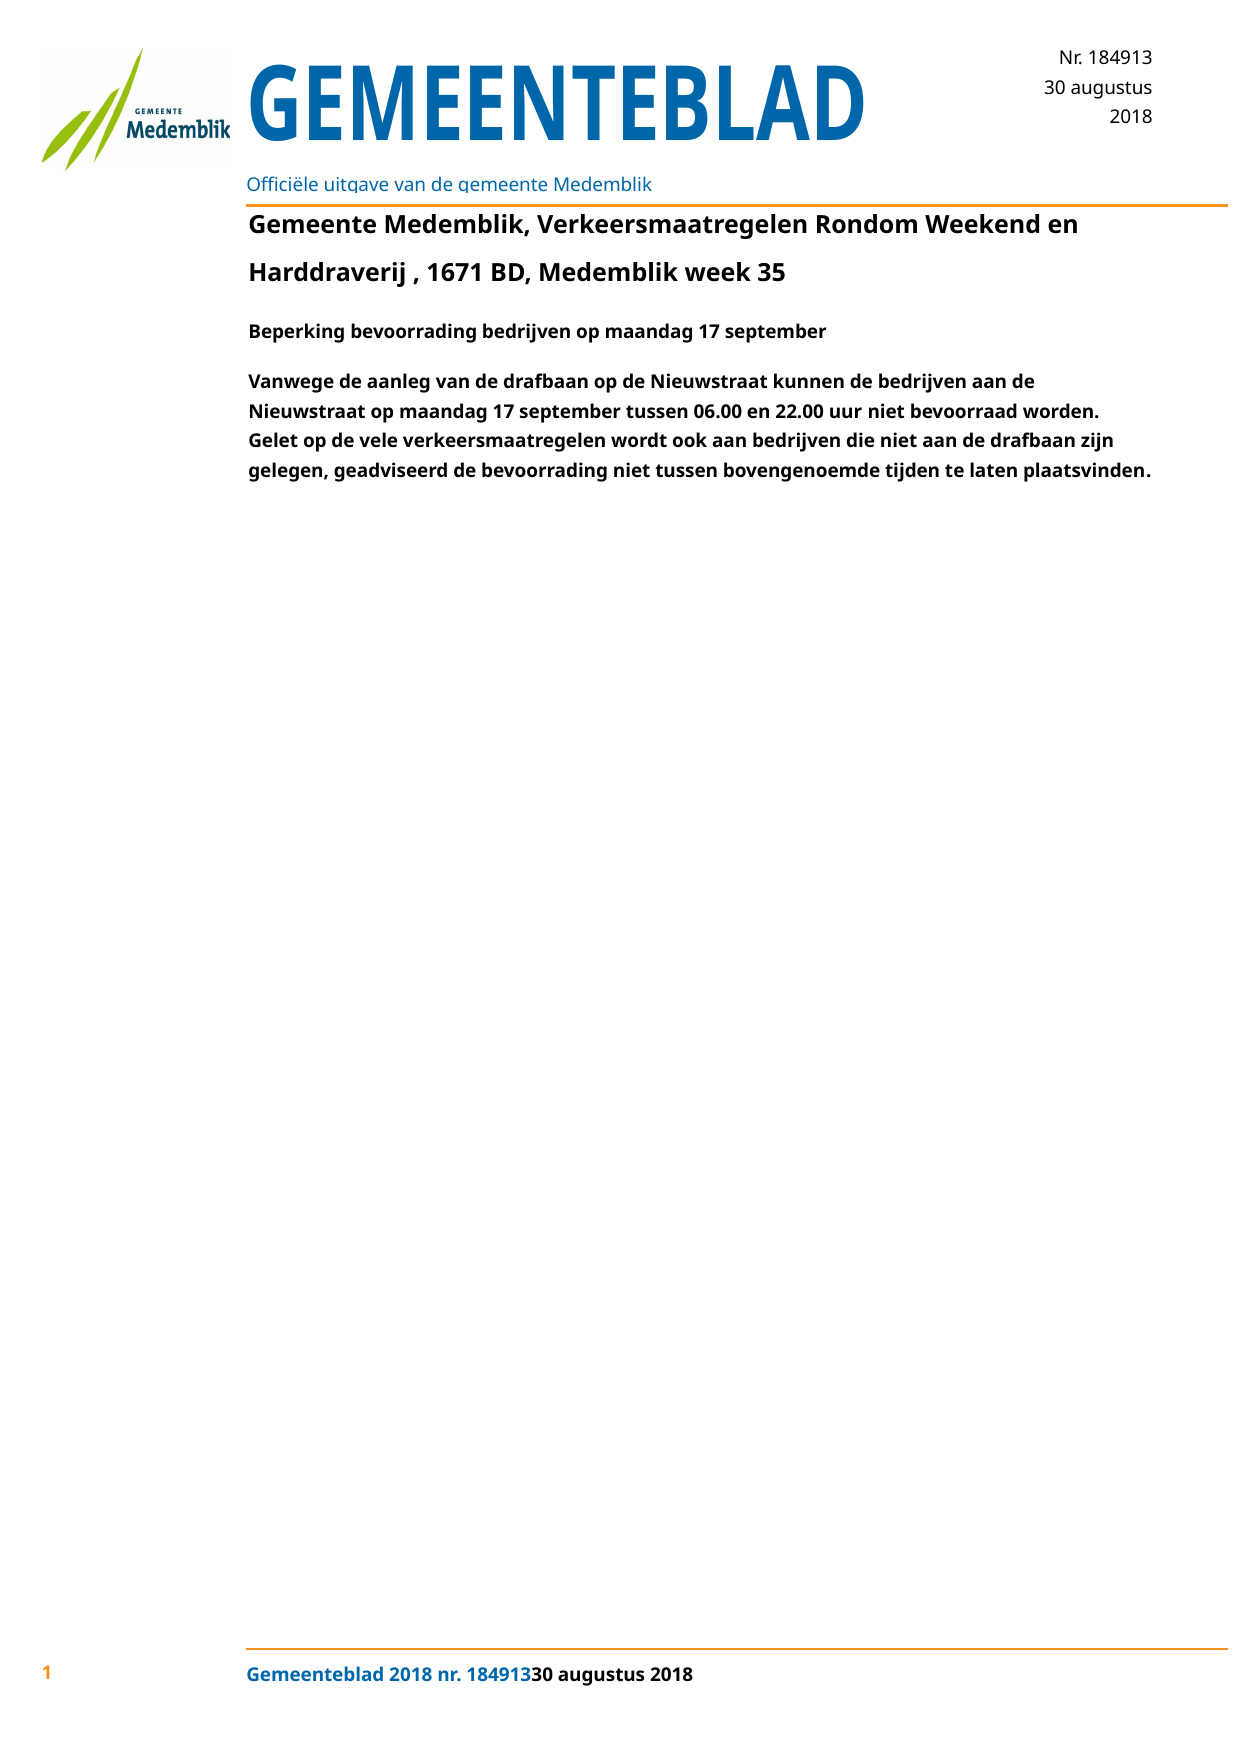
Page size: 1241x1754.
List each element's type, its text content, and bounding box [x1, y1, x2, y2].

text Gemeente Medemblik, Verkeersmaatregelen Rondom Weekend en Harddraverij , 1671 BD, Medemblik week 35 [248, 207, 1152, 288]
picture [41, 47, 231, 172]
text Beperking bevoorrading bedrijven op maandag 17 september [248, 318, 1152, 344]
text Vanwege de aanleg van de drafbaan op de Nieuwstraat kunnen de bedrijven aan de Nieuwstraat op maandag 17 september tussen 06.00 en 22.00 uur niet bevoorraad worden. Gelet op de vele verkeersmaatregelen wordt ook aan bedrijven die niet aan de drafbaan zijn gelegen, geadviseerd de bevoorrading niet tussen bovengenoemde tijden te laten plaatsvinden. [248, 368, 1152, 483]
